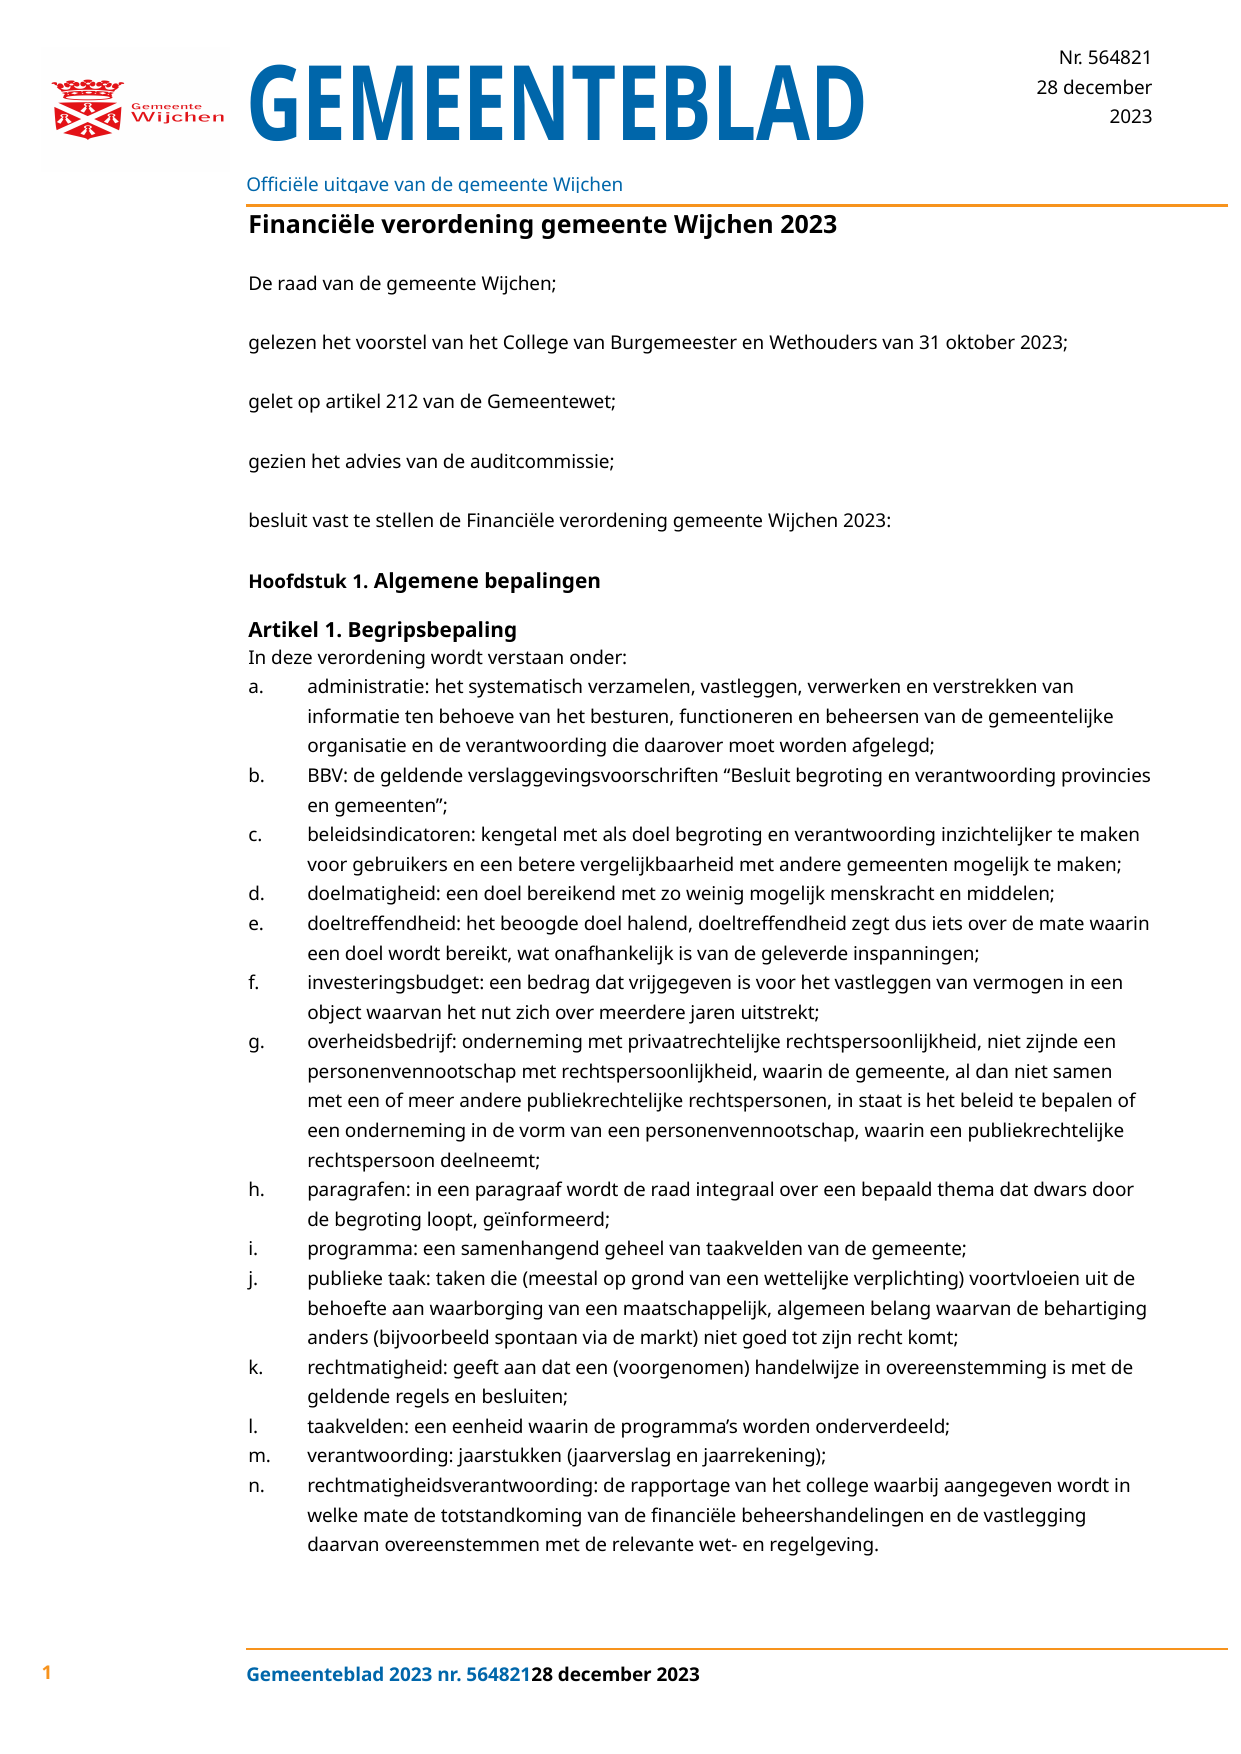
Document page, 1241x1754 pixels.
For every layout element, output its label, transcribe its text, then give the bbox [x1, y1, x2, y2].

list rechtmatigheid: geeft aan dat een (voorgenomen) handelwijze in overeenstemming is met de geldende regels en besluiten; [248, 1354, 1152, 1409]
text gelezen het voorstel van het College van Burgemeester en Wethouders van 31 oktober 2023; [248, 329, 1152, 355]
text Financiële verordening gemeente Wijchen 2023 [248, 207, 1152, 241]
list verantwoording: jaarstukken (jaarverslag en jaarrekening); [248, 1443, 1152, 1468]
text Hoofdstuk 1. Algemene bepalingen [248, 566, 1152, 594]
picture [41, 47, 231, 172]
list rechtmatigheidsverantwoording: de rapportage van het college waarbij aangegeven wordt in welke mate de totstandkoming van de financiële beheershandelingen en de vastlegging daarvan overeenstemmen met de relevante wet- en regelgeving. [248, 1472, 1152, 1557]
list doelmatigheid: een doel bereikend met zo weinig mogelijk menskracht en middelen; [248, 881, 1152, 906]
list overheidsbedrijf: onderneming met privaatrechtelijke rechtspersoonlijkheid, niet zijnde een personenvennootschap met rechtspersoonlijkheid, waarin de gemeente, al dan niet samen met een of meer andere publiekrechtelijke rechtspersonen, in staat is het beleid te bepalen of een onderneming in de vorm van een personenvennootschap, waarin een publiekrechtelijke rechtspersoon deelneemt; [248, 1028, 1152, 1172]
list administratie: het systematisch verzamelen, vastleggen, verwerken en verstrekken van informatie ten behoeve van het besturen, functioneren en beheersen van de gemeentelijke organisatie en de verantwoording die daarover moet worden afgelegd; [248, 673, 1152, 758]
list BBV: de geldende verslaggevingsvoorschriften “Besluit begroting en verantwoording provincies en gemeenten”; [248, 762, 1152, 817]
text Artikel 1. Begripsbepaling [248, 615, 1152, 644]
text gelet op artikel 212 van de Gemeentewet; [248, 389, 1152, 414]
list beleidsindicatoren: kengetal met als doel begroting en verantwoording inzichtelijker te maken voor gebruikers en een betere vergelijkbaarheid met andere gemeenten mogelijk te maken; [248, 821, 1152, 877]
text In deze verordening wordt verstaan onder: [248, 644, 1152, 669]
list taakvelden: een eenheid waarin de programma’s worden onderverdeeld; [248, 1413, 1152, 1439]
text De raad van de gemeente Wijchen; [248, 270, 1152, 296]
text gezien het advies van de auditcommissie; [248, 448, 1152, 473]
text besluit vast te stellen de Financiële verordening gemeente Wijchen 2023: [248, 507, 1152, 533]
list programma: een samenhangend geheel van taakvelden van de gemeente; [248, 1236, 1152, 1261]
list paragrafen: in een paragraaf wordt de raad integraal over een bepaald thema dat dwars door de begroting loopt, geïnformeerd; [248, 1176, 1152, 1232]
list publieke taak: taken die (meestal op grond van een wettelijke verplichting) voortvloeien uit de behoefte aan waarborging van een maatschappelijk, algemeen belang waarvan de behartiging anders (bijvoorbeeld spontaan via de markt) niet goed tot zijn recht komt; [248, 1265, 1152, 1350]
list investeringsbudget: een bedrag dat vrijgegeven is voor het vastleggen van vermogen in een object waarvan het nut zich over meerdere jaren uitstrekt; [248, 969, 1152, 1024]
list doeltreffendheid: het beoogde doel halend, doeltreffendheid zegt dus iets over de mate waarin een doel wordt bereikt, wat onafhankelijk is van de geleverde inspanningen; [248, 910, 1152, 965]
